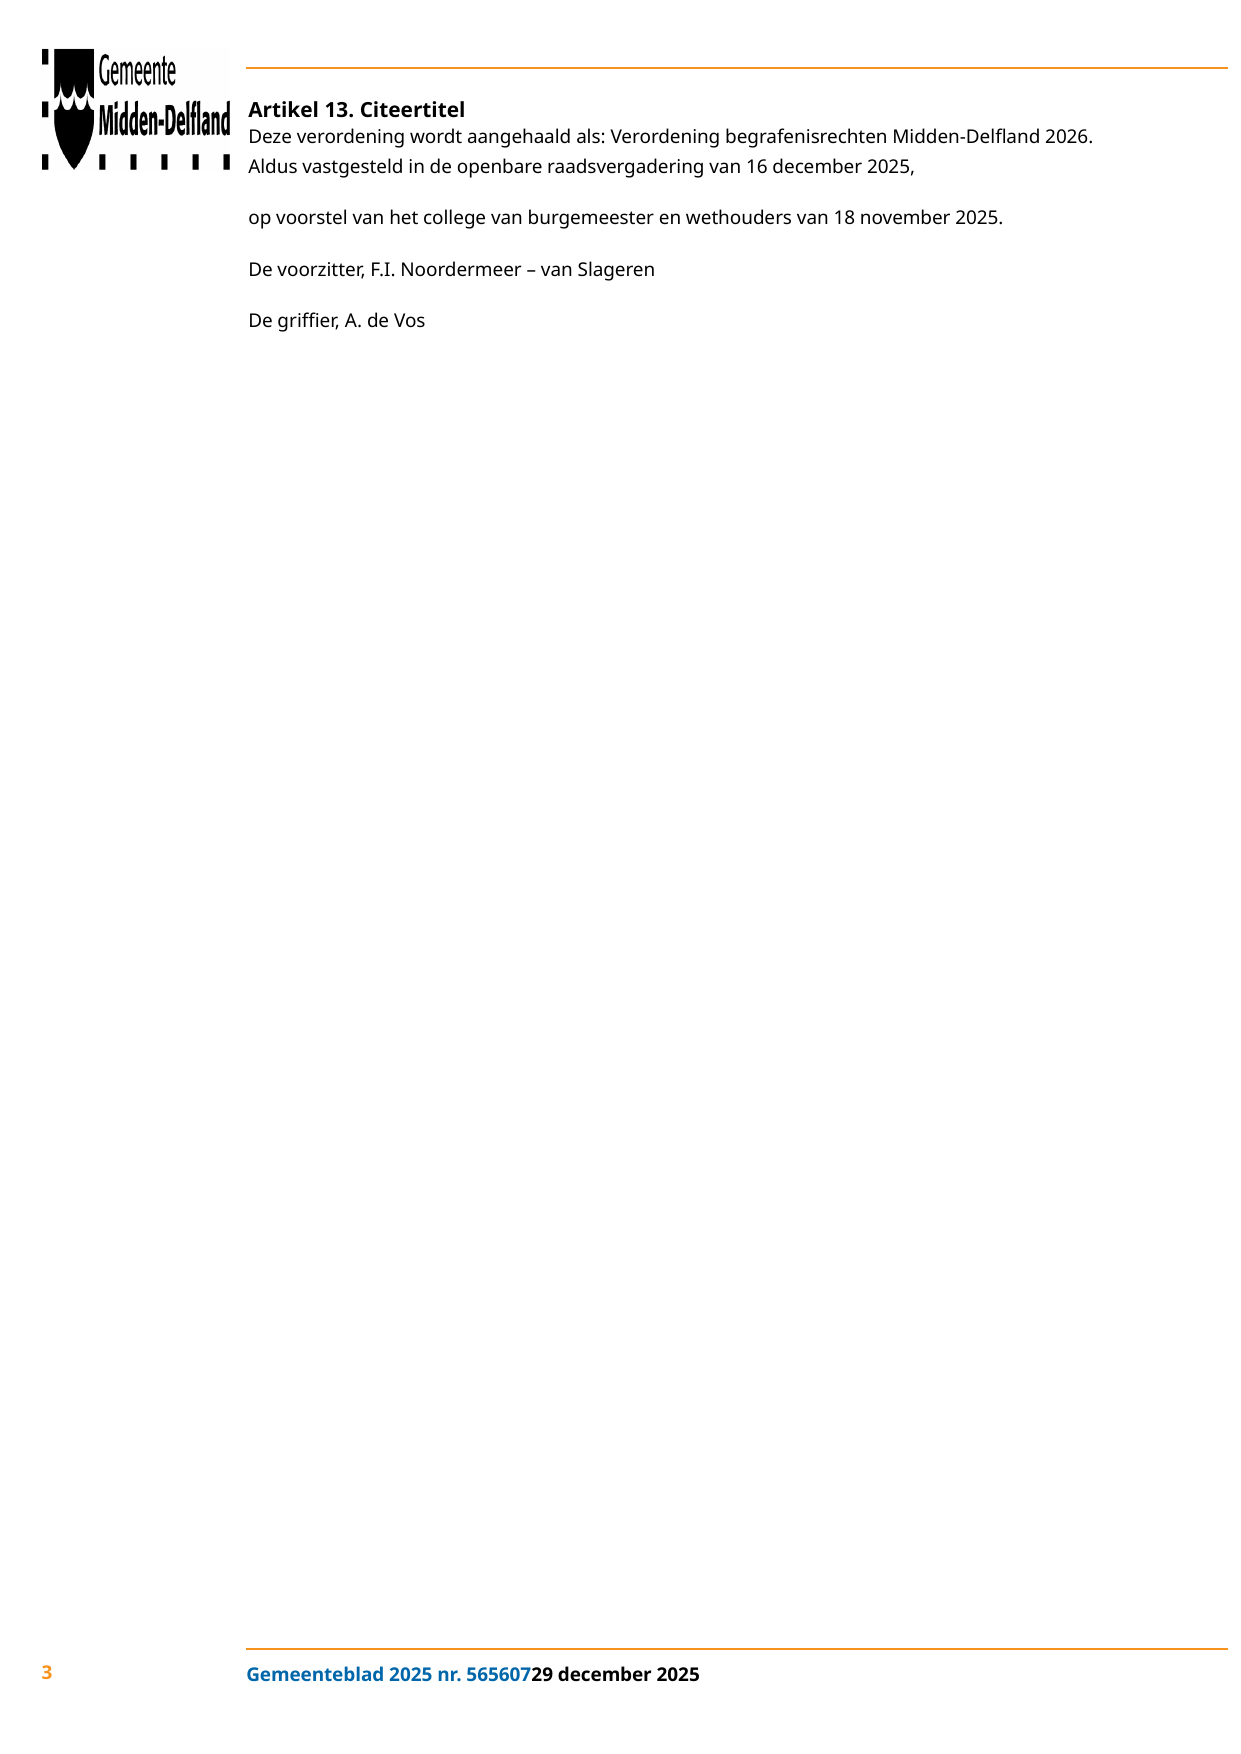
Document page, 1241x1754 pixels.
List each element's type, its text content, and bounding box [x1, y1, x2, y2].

text De griffier, A. de Vos [248, 307, 1152, 333]
text op voorstel van het college van burgemeester en wethouders van 18 november 2025. [248, 204, 1152, 230]
picture [41, 47, 231, 172]
text Aldus vastgesteld in de openbare raadsvergadering van 16 december 2025, [248, 153, 1152, 178]
text Artikel 13. Citeertitel [248, 95, 1152, 123]
text Deze verordening wordt aangehaald als: Verordening begrafenisrechten Midden-Delfland 2026. [248, 123, 1152, 149]
text De voorzitter, F.I. Noordermeer – van Slageren [248, 256, 1152, 281]
